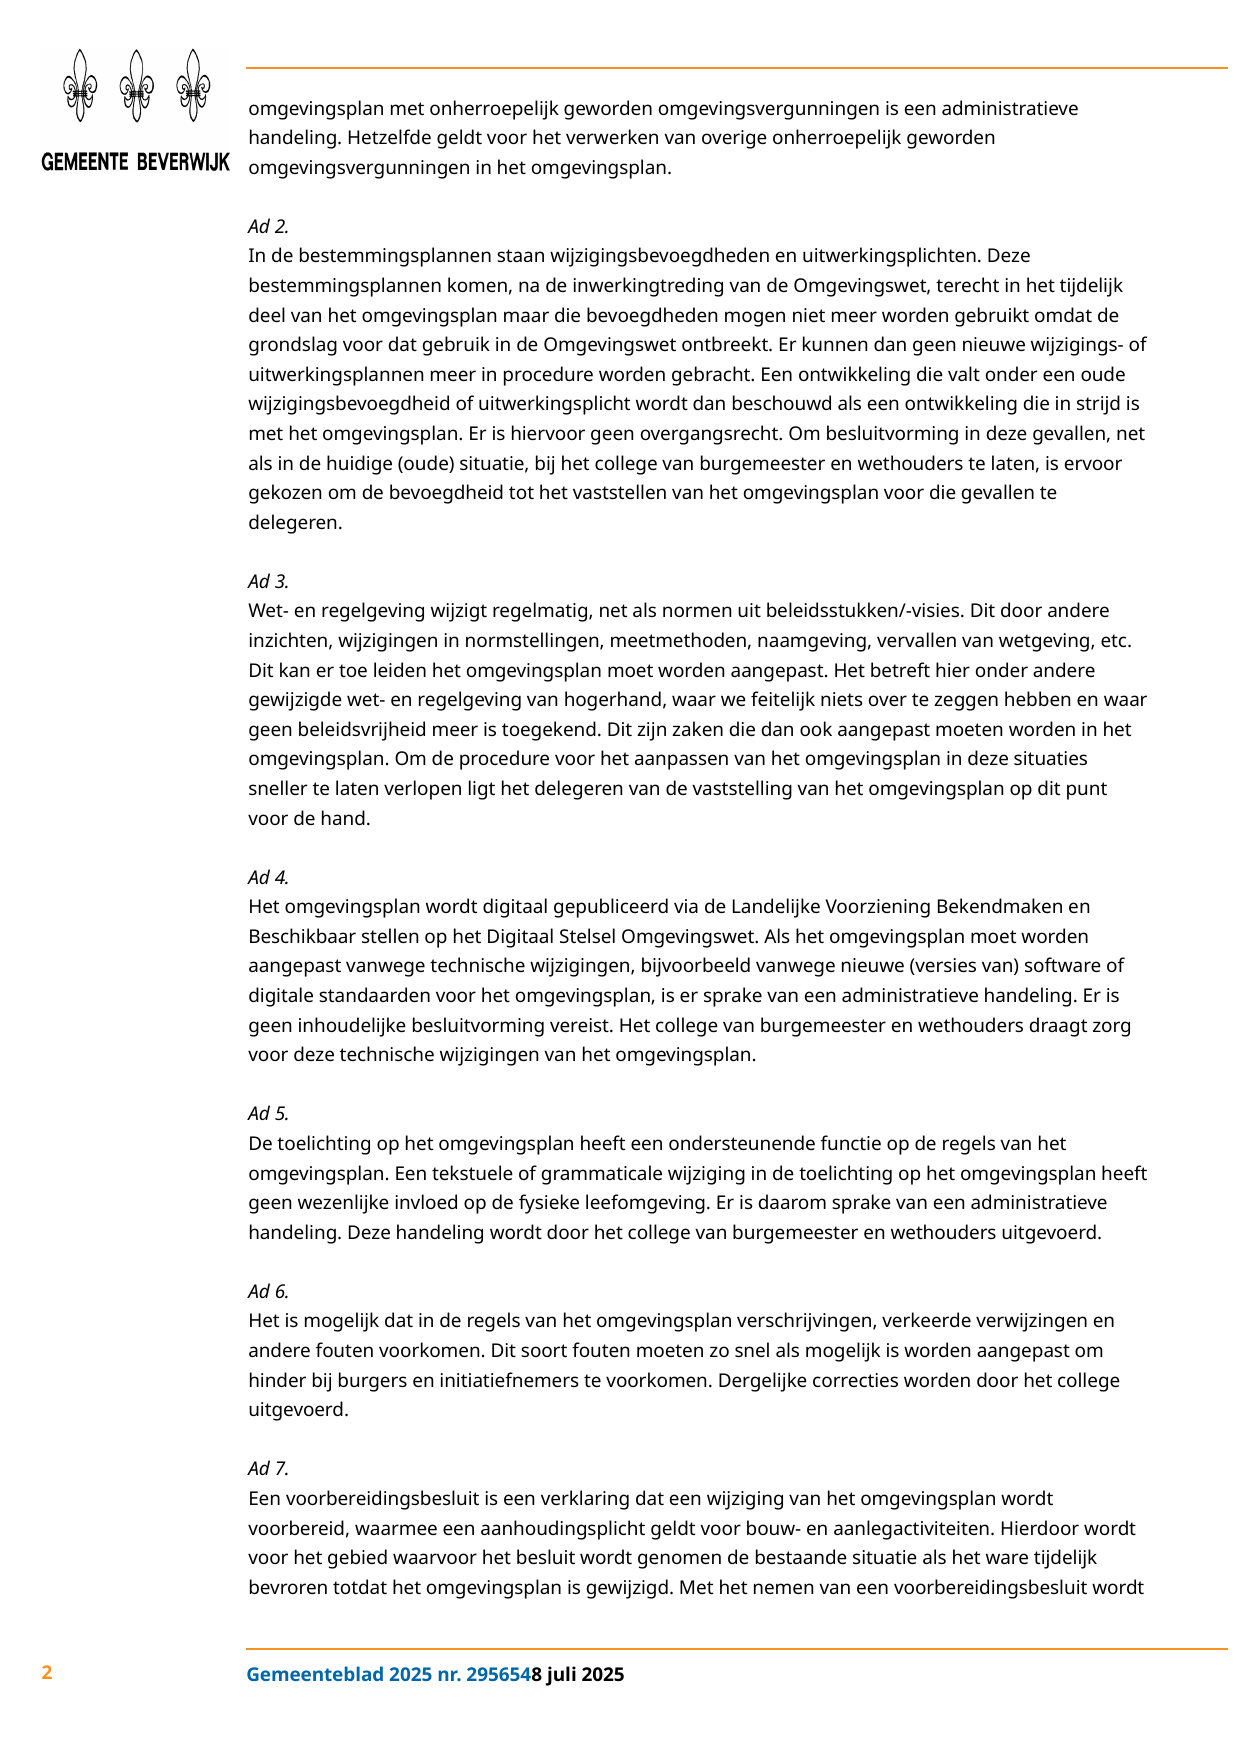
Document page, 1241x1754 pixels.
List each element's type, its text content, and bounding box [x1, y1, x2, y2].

text Ad 3. [248, 568, 1152, 594]
text Ad 7. [248, 1456, 1152, 1481]
text Het is mogelijk dat in de regels van het omgevingsplan verschrijvingen, verkeerde verwijzingen en andere fouten voorkomen. Dit soort fouten moeten zo snel als mogelijk is worden aangepast om hinder bij burgers en initiatiefnemers te voorkomen. Dergelijke correcties worden door het college uitgevoerd. [248, 1308, 1152, 1422]
text Een voorbereidingsbesluit is een verklaring dat een wijziging van het omgevingsplan wordt voorbereid, waarmee een aanhoudingsplicht geldt voor bouw- en aanlegactiviteiten. Hierdoor wordt voor het gebied waarvoor het besluit wordt genomen de bestaande situatie als het ware tijdelijk bevroren totdat het omgevingsplan is gewijzigd. Met het nemen van een voorbereidingsbesluit wordt [248, 1485, 1152, 1600]
text Ad 4. [248, 864, 1152, 890]
text Wet- en regelgeving wijzigt regelmatig, net als normen uit beleidsstukken/-visies. Dit door andere inzichten, wijzigingen in normstellingen, meetmethoden, naamgeving, vervallen van wetgeving, etc. Dit kan er toe leiden het omgevingsplan moet worden aangepast. Het betreft hier onder andere gewijzigde wet- en regelgeving van hogerhand, waar we feitelijk niets over te zeggen hebben en waar geen beleidsvrijheid meer is toegekend. Dit zijn zaken die dan ook aangepast moeten worden in het omgevingsplan. Om de procedure voor het aanpassen van het omgevingsplan in deze situaties sneller te laten verlopen ligt het delegeren van de vaststelling van het omgevingsplan op dit punt voor de hand. [248, 598, 1152, 831]
text De toelichting op het omgevingsplan heeft een ondersteunende functie op de regels van het [248, 1130, 1152, 1156]
text Het omgevingsplan wordt digitaal gepubliceerd via de Landelijke Voorziening Bekendmaken en Beschikbaar stellen op het Digitaal Stelsel Omgevingswet. Als het omgevingsplan moet worden aangepast vanwege technische wijzigingen, bijvoorbeeld vanwege nieuwe (versies van) software of digitale standaarden voor het omgevingsplan, is er sprake van een administratieve handeling. Er is geen inhoudelijke besluitvorming vereist. Het college van burgemeester en wethouders draagt zorg voor deze technische wijzigingen van het omgevingsplan. [248, 893, 1152, 1067]
text In de bestemmingsplannen staan wijzigingsbevoegdheden en uitwerkingsplichten. Deze bestemmingsplannen komen, na de inwerkingtreding van de Omgevingswet, terecht in het tijdelijk deel van het omgevingsplan maar die bevoegdheden mogen niet meer worden gebruikt omdat de grondslag voor dat gebruik in de Omgevingswet ontbreekt. Er kunnen dan geen nieuwe wijzigings- of uitwerkingsplannen meer in procedure worden gebracht. Een ontwikkeling die valt onder een oude wijzigingsbevoegdheid of uitwerkingsplicht wordt dan beschouwd als een ontwikkeling die in strijd is met het omgevingsplan. Er is hiervoor geen overgangsrecht. Om besluitvorming in deze gevallen, net als in de huidige (oude) situatie, bij het college van burgemeester en wethouders te laten, is ervoor gekozen om de bevoegdheid tot het vaststellen van het omgevingsplan voor die gevallen te delegeren. [248, 243, 1152, 535]
text Ad 5. [248, 1101, 1152, 1126]
text omgevingsplan met onherroepelijk geworden omgevingsvergunningen is een administratieve handeling. Hetzelfde geldt voor het verwerken van overige onherroepelijk geworden omgevingsvergunningen in het omgevingsplan. [248, 95, 1152, 180]
text Ad 6. [248, 1278, 1152, 1304]
picture [41, 47, 231, 172]
text omgevingsplan. Een tekstuele of grammaticale wijziging in de toelichting op het omgevingsplan heeft geen wezenlijke invloed op de fysieke leefomgeving. Er is daarom sprake van een administratieve handeling. Deze handeling wordt door het college van burgemeester en wethouders uitgevoerd. [248, 1160, 1152, 1245]
text Ad 2. [248, 213, 1152, 239]
